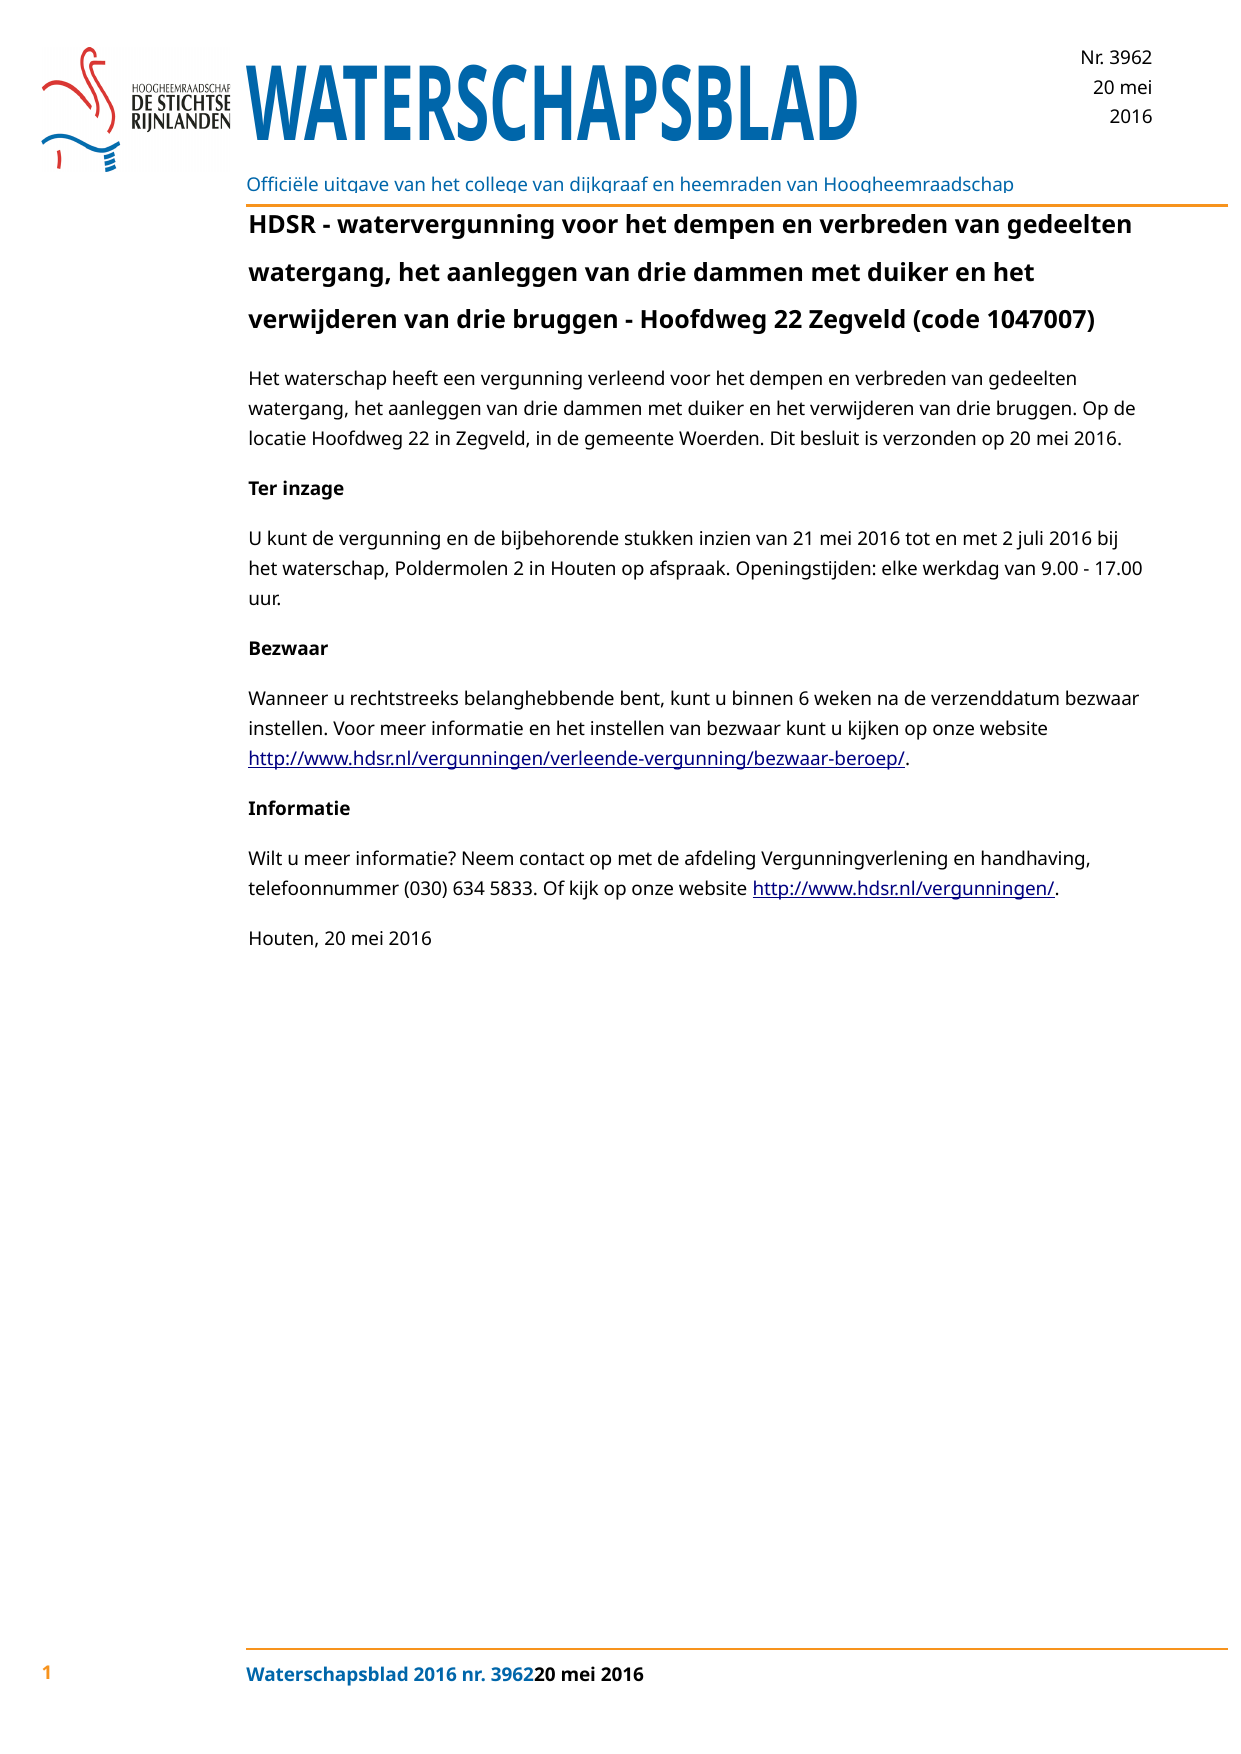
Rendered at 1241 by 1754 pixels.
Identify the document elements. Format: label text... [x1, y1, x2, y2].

text Bezwaar [248, 635, 1152, 661]
text Wilt u meer informatie? Neem contact op met de afdeling Vergunningverlening en handhaving, telefoonnummer (030) 634 5833. Of kijk op onze website http://www.hdsr.nl/vergunningen/. [248, 846, 1152, 901]
picture [41, 47, 231, 172]
text Het waterschap heeft een vergunning verleend voor het dempen en verbreden van gedeelten watergang, het aanleggen van drie dammen met duiker en het verwijderen van drie bruggen. Op de locatie Hoofdweg 22 in Zegveld, in de gemeente Woerden. Dit besluit is verzonden op 20 mei 2016. [248, 366, 1152, 450]
text U kunt de vergunning en de bijbehorende stukken inzien van 21 mei 2016 tot en met 2 juli 2016 bij het waterschap, Poldermolen 2 in Houten op afspraak. Openingstijden: elke werkdag van 9.00 - 17.00 uur. [248, 526, 1152, 610]
text Ter inzage [248, 475, 1152, 501]
text HDSR - watervergunning voor het dempen en verbreden van gedeelten watergang, het aanleggen van drie dammen met duiker en het verwijderen van drie bruggen - Hoofdweg 22 Zegveld (code 1047007) [248, 207, 1152, 336]
text Houten, 20 mei 2016 [248, 926, 1152, 951]
text Wanneer u rechtstreeks belanghebbende bent, kunt u binnen 6 weken na de verzenddatum bezwaar instellen. Voor meer informatie en het instellen van bezwaar kunt u kijken op onze website http://www.hdsr.nl/vergunningen/verleende-vergunning/bezwaar-beroep/. [248, 686, 1152, 770]
text Informatie [248, 795, 1152, 821]
